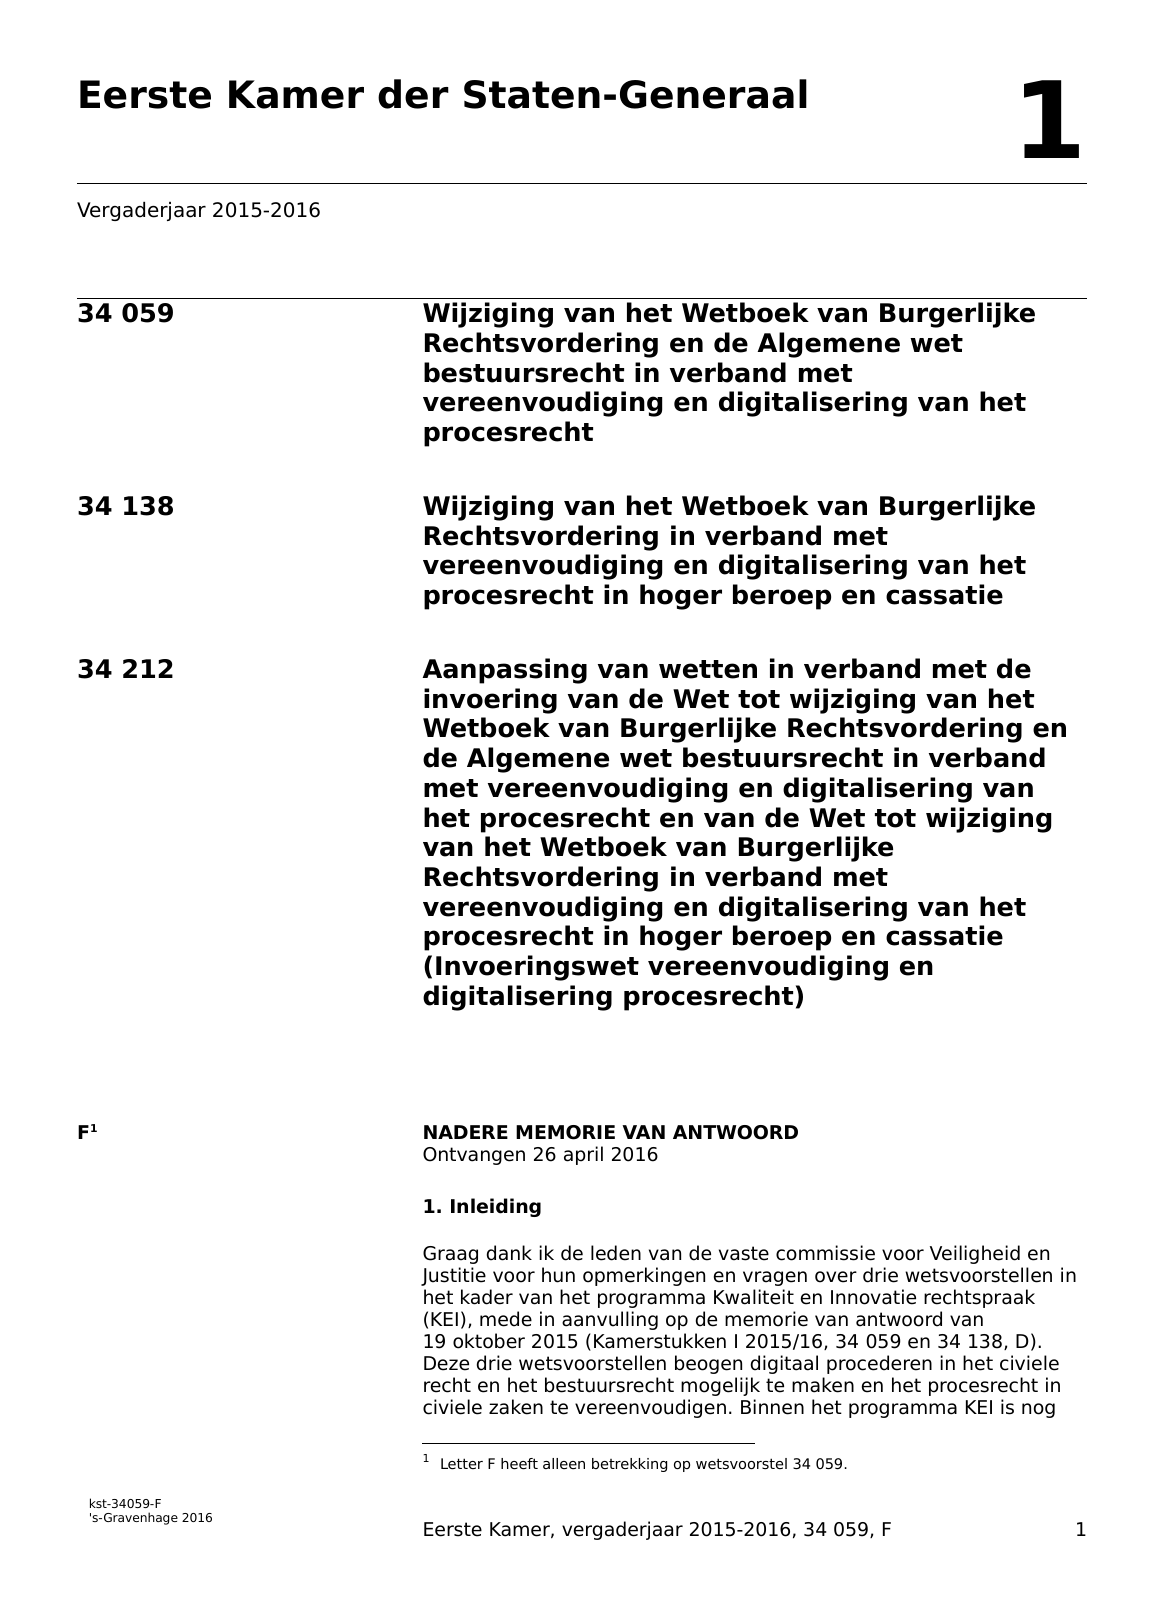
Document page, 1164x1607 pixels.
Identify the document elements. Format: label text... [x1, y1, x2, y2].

text 's-Gravenhage 2016 [88, 1511, 323, 1525]
text Ontvangen 26 april 2016 [422, 1144, 1087, 1166]
table_cell Vergaderjaar 2015-2016 [77, 184, 1087, 298]
table_header Eerste Kamer der Staten-Generaal [77, 59, 886, 183]
text kst-34059-F [88, 1497, 323, 1511]
subtitle 34 059 Wijziging van het Wetboek van Burgerlijke Rechtsvordering en de Algemene wet bestuursrecht in verband met vereenvoudiging en digitalisering van het procesrecht [77, 299, 1087, 447]
subtitle F NADERE MEMORIE VAN ANTWOORD [77, 1122, 1087, 1144]
subtitle 1. Inleiding [422, 1196, 1087, 1218]
subtitle 34 138 Wijziging van het Wetboek van Burgerlijke Rechtsvordering in verband met vereenvoudiging en digitalisering van het procesrecht in hoger beroep en cassatie [77, 492, 1087, 611]
text Graag dank ik de leden van de vaste commissie voor Veiligheid en Justitie voor hun opmerkingen en vragen over drie wetsvoorstellen in het kader van het programma Kwaliteit en Innovatie rechtspraak (KEI), mede in aanvulling op de memorie van antwoord van 19 oktober 2015 (Kamerstukken I 2015/16, 34 059 en 34 138, D). Deze drie wetsvoorstellen beogen digitaal procederen in het civiele recht en het bestuursrecht mogelijk te maken en het procesrecht in civiele zaken te vereenvoudigen. Binnen het programma KEI is nog [422, 1243, 1087, 1419]
text Letter F heeft alleen betrekking op wetsvoorstel 34 059. [422, 1452, 1087, 1474]
table_header 1 [886, 59, 1087, 183]
subtitle 34 212 Aanpassing van wetten in verband met de invoering van de Wet tot wijziging van het Wetboek van Burgerlijke Rechtsvordering en de Algemene wet bestuursrecht in verband met vereenvoudiging en digitalisering van het procesrecht en van de Wet tot wijziging van het Wetboek van Burgerlijke Rechtsvordering in verband met vereenvoudiging en digitalisering van het procesrecht in hoger beroep en cassatie (Invoeringswet vereenvoudiging en digitalisering procesrecht) [77, 655, 1087, 1011]
